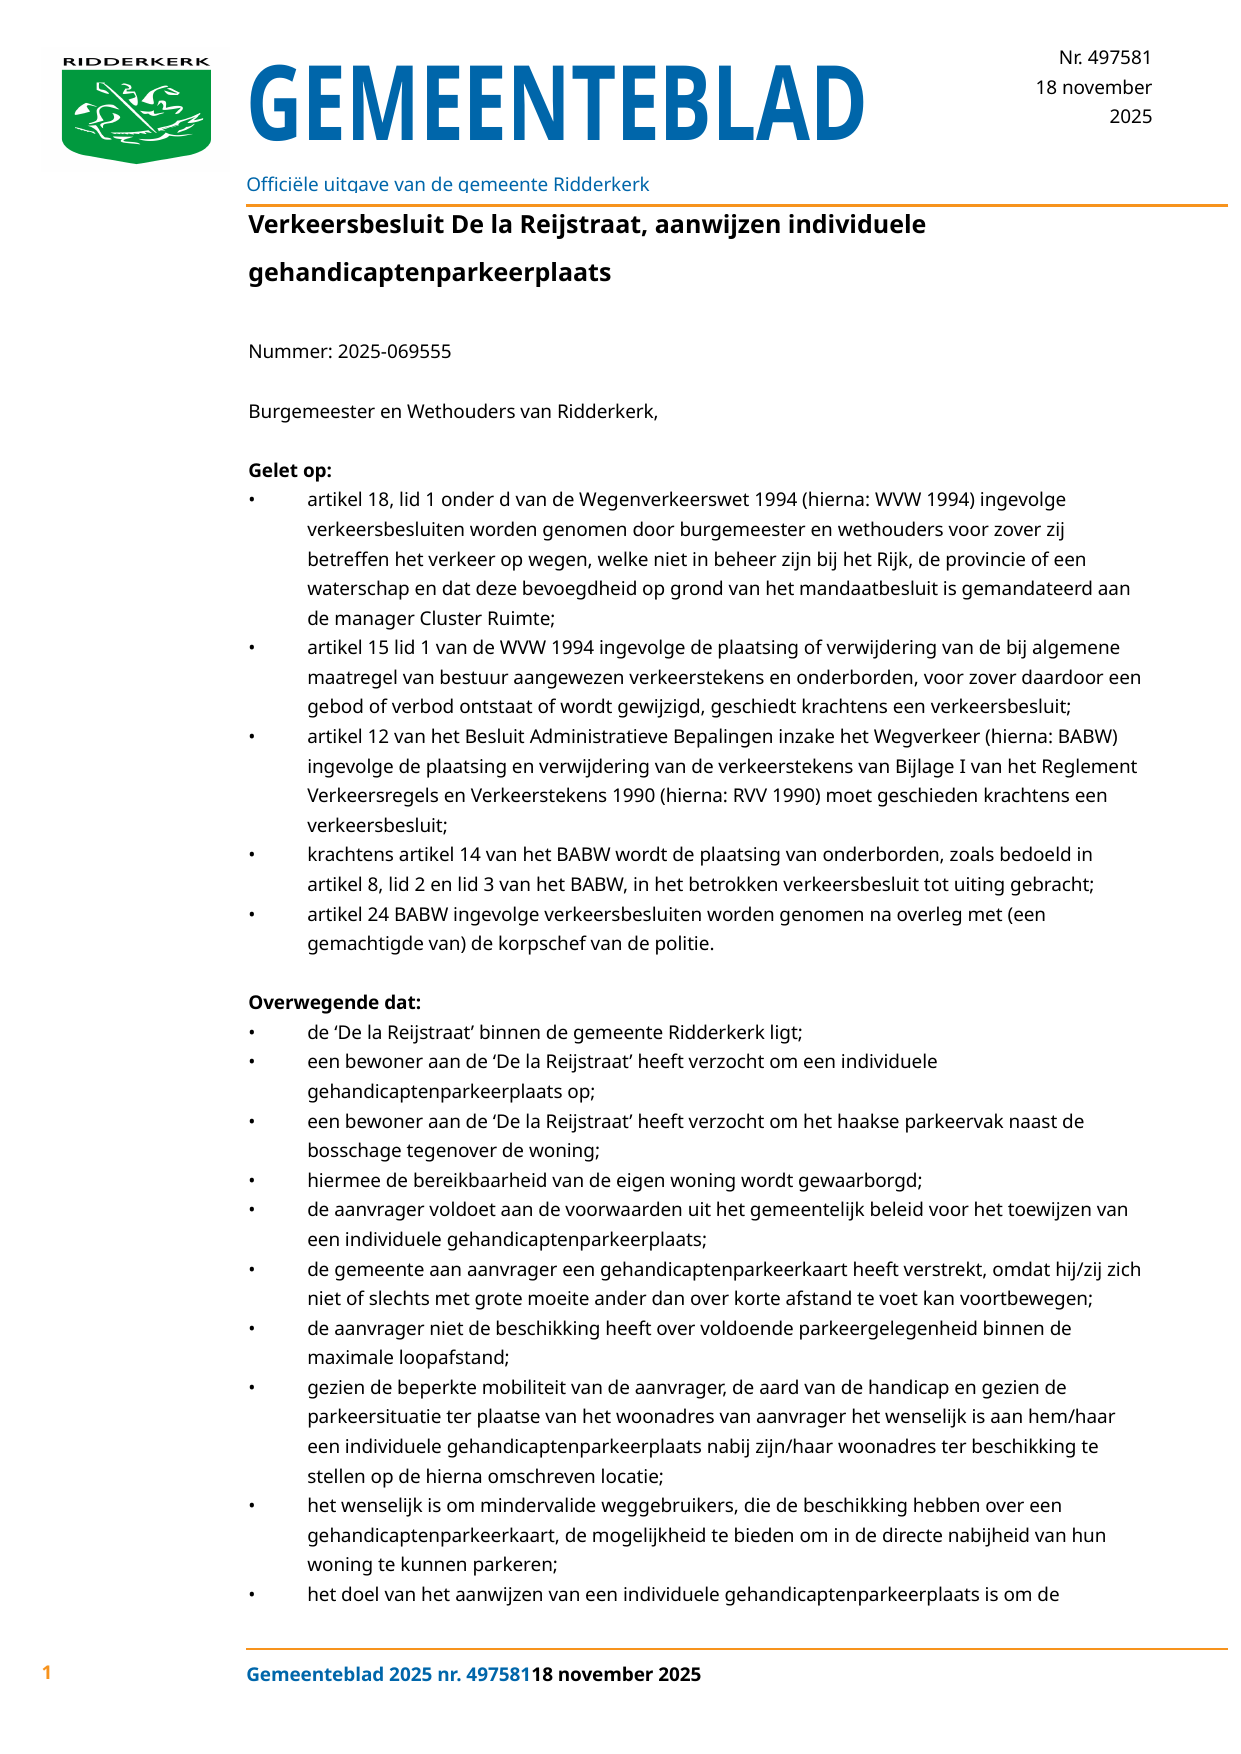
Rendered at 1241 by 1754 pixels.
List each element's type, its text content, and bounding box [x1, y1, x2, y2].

text Overwegende dat: [248, 989, 1152, 1015]
text Burgemeester en Wethouders van Ridderkerk, [248, 398, 1152, 423]
picture [41, 47, 231, 172]
list een bewoner aan de ‘De la Reijstraat’ heeft verzocht om het haakse parkeervak naast de bosschage tegenover de woning; [248, 1108, 1152, 1163]
list artikel 24 BABW ingevolge verkeersbesluiten worden genomen na overleg met (een gemachtigde van) de korpschef van de politie. [248, 901, 1152, 956]
list de ‘De la Reijstraat’ binnen de gemeente Ridderkerk ligt; [248, 1019, 1152, 1045]
list het wenselijk is om mindervalide weggebruikers, die de beschikking hebben over een gehandicaptenparkeerkaart, de mogelijkheid te bieden om in de directe nabijheid van hun woning te kunnen parkeren; [248, 1492, 1152, 1577]
text Nummer: 2025-069555 [248, 339, 1152, 364]
list hiermee de bereikbaarheid van de eigen woning wordt gewaarborgd; [248, 1167, 1152, 1193]
list een bewoner aan de ‘De la Reijstraat’ heeft verzocht om een individuele gehandicaptenparkeerplaats op; [248, 1049, 1152, 1104]
list de aanvrager niet de beschikking heeft over voldoende parkeergelegenheid binnen de maximale loopafstand; [248, 1315, 1152, 1370]
text Gelet op: [248, 457, 1152, 483]
list artikel 12 van het Besluit Administratieve Bepalingen inzake het Wegverkeer (hierna: BABW) ingevolge de plaatsing en verwijdering van de verkeerstekens van Bijlage I van het Reglement Verkeersregels en Verkeerstekens 1990 (hierna: RVV 1990) moet geschieden krachtens een verkeersbesluit; [248, 723, 1152, 838]
list de aanvrager voldoet aan de voorwaarden uit het gemeentelijk beleid voor het toewijzen van een individuele gehandicaptenparkeerplaats; [248, 1197, 1152, 1252]
list het doel van het aanwijzen van een individuele gehandicaptenparkeerplaats is om de [248, 1581, 1152, 1607]
list artikel 18, lid 1 onder d van de Wegenverkeerswet 1994 (hierna: WVW 1994) ingevolge verkeersbesluiten worden genomen door burgemeester en wethouders voor zover zij betreffen het verkeer op wegen, welke niet in beheer zijn bij het Rijk, de provincie of een waterschap en dat deze bevoegdheid op grond van het mandaatbesluit is gemandateerd aan de manager Cluster Ruimte; [248, 487, 1152, 631]
list gezien de beperkte mobiliteit van de aanvrager, de aard van de handicap en gezien de parkeersituatie ter plaatse van het woonadres van aanvrager het wenselijk is aan hem/haar een individuele gehandicaptenparkeerplaats nabij zijn/haar woonadres ter beschikking te stellen op de hierna omschreven locatie; [248, 1374, 1152, 1488]
list de gemeente aan aanvrager een gehandicaptenparkeerkaart heeft verstrekt, omdat hij/zij zich niet of slechts met grote moeite ander dan over korte afstand te voet kan voortbewegen; [248, 1256, 1152, 1311]
list artikel 15 lid 1 van de WVW 1994 ingevolge de plaatsing of verwijdering van de bij algemene maatregel van bestuur aangewezen verkeerstekens en onderborden, voor zover daardoor een gebod of verbod ontstaat of wordt gewijzigd, geschiedt krachtens een verkeersbesluit; [248, 634, 1152, 719]
text Verkeersbesluit De la Reijstraat, aanwijzen individuele gehandicaptenparkeerplaats [248, 207, 1152, 288]
list krachtens artikel 14 van het BABW wordt de plaatsing van onderborden, zoals bedoeld in artikel 8, lid 2 en lid 3 van het BABW, in het betrokken verkeersbesluit tot uiting gebracht; [248, 842, 1152, 897]
